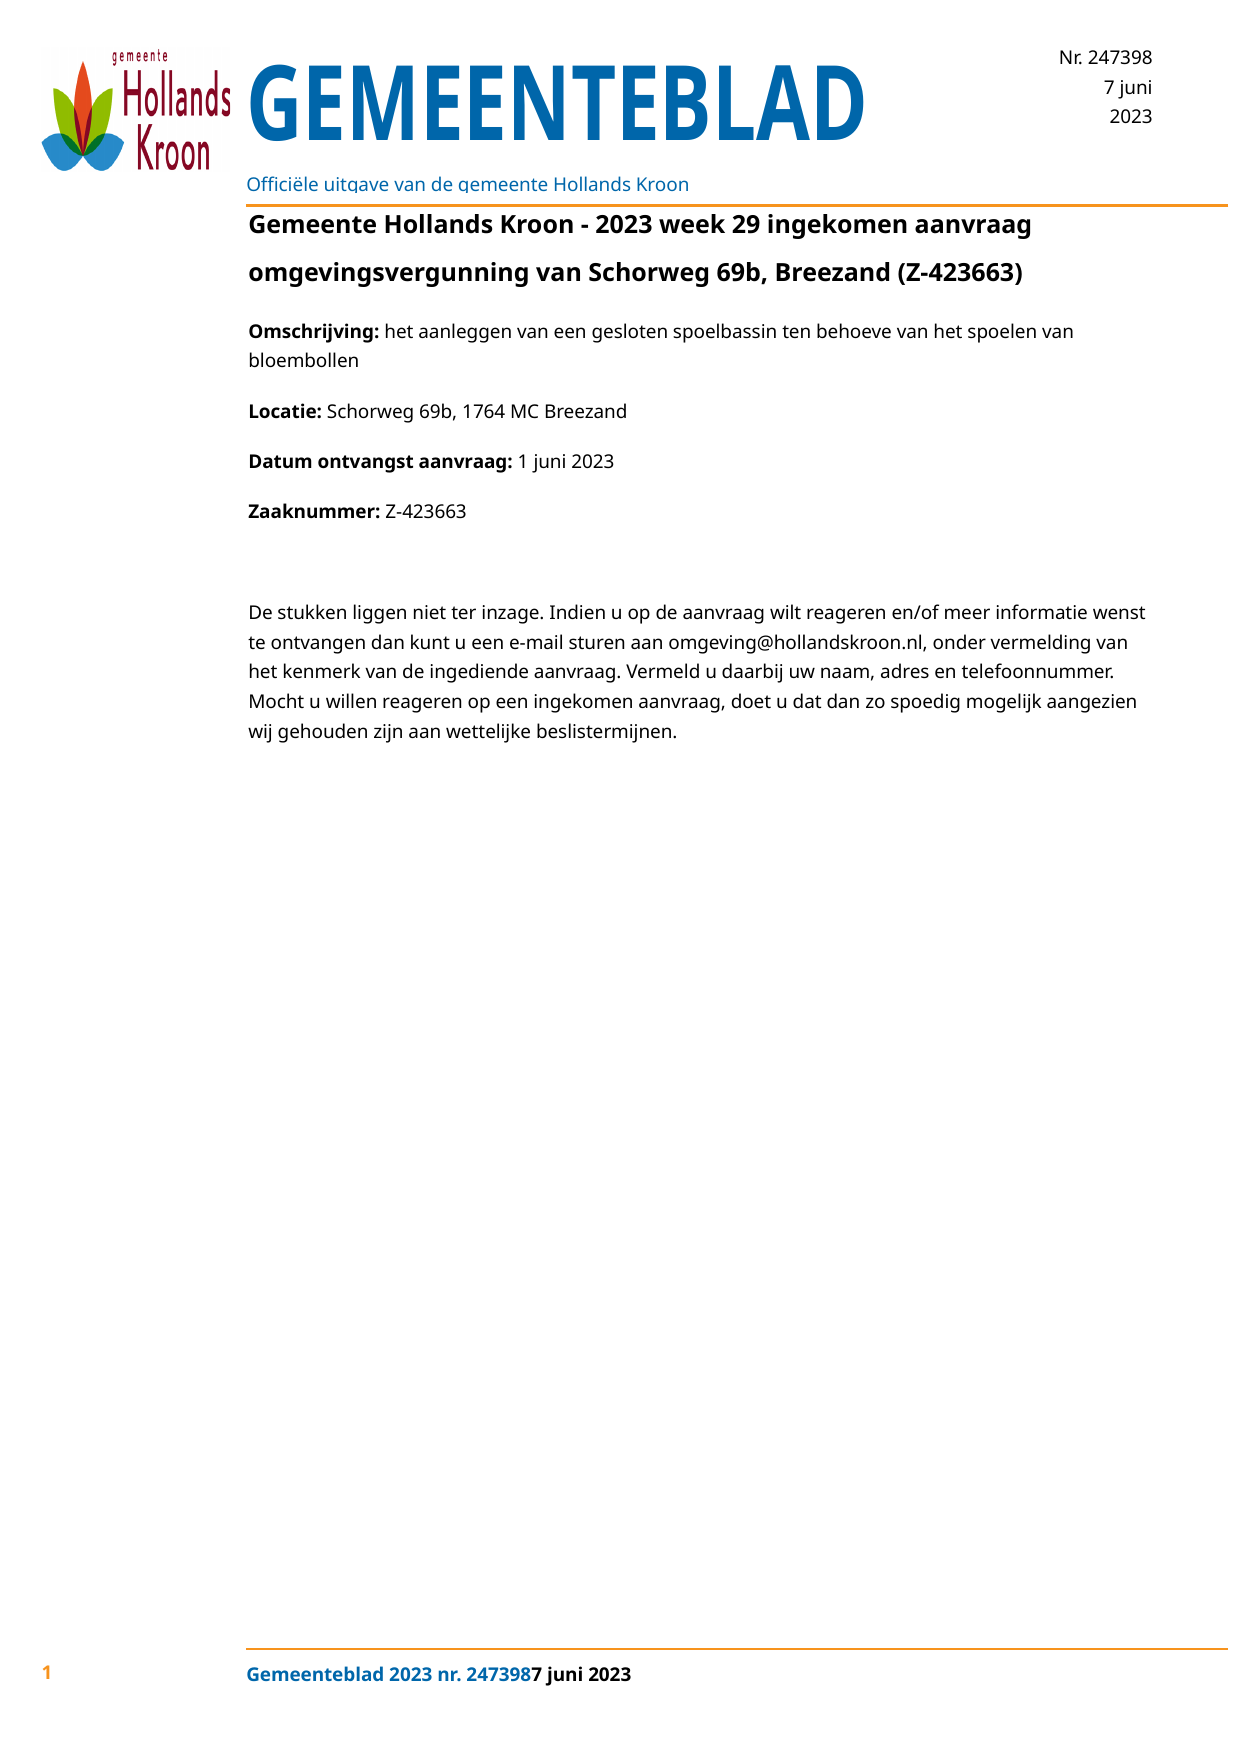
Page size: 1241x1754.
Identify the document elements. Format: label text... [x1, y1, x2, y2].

text De stukken liggen niet ter inzage. Indien u op de aanvraag wilt reageren en/of meer informatie wenst te ontvangen dan kunt u een e-mail sturen aan omgeving@hollandskroon.nl, onder vermelding van het kenmerk van de ingediende aanvraag. Vermeld u daarbij uw naam, adres en telefoonnummer. Mocht u willen reageren op een ingekomen aanvraag, doet u dat dan zo spoedig mogelijk aangezien wij gehouden zijn aan wettelijke beslistermijnen. [248, 599, 1152, 744]
text Locatie: Schorweg 69b, 1764 MC Breezand [248, 398, 1152, 424]
picture [41, 47, 231, 172]
text Datum ontvangst aanvraag: 1 juni 2023 [248, 448, 1152, 474]
text Gemeente Hollands Kroon - 2023 week 29 ingekomen aanvraag omgevingsvergunning van Schorweg 69b, Breezand (Z-423663) [248, 207, 1152, 288]
text Omschrijving: het aanleggen van een gesloten spoelbass­in ten behoeve van het spoelen van bloemboll­en [248, 318, 1152, 373]
text Zaaknummer: Z-423663 [248, 499, 1152, 524]
